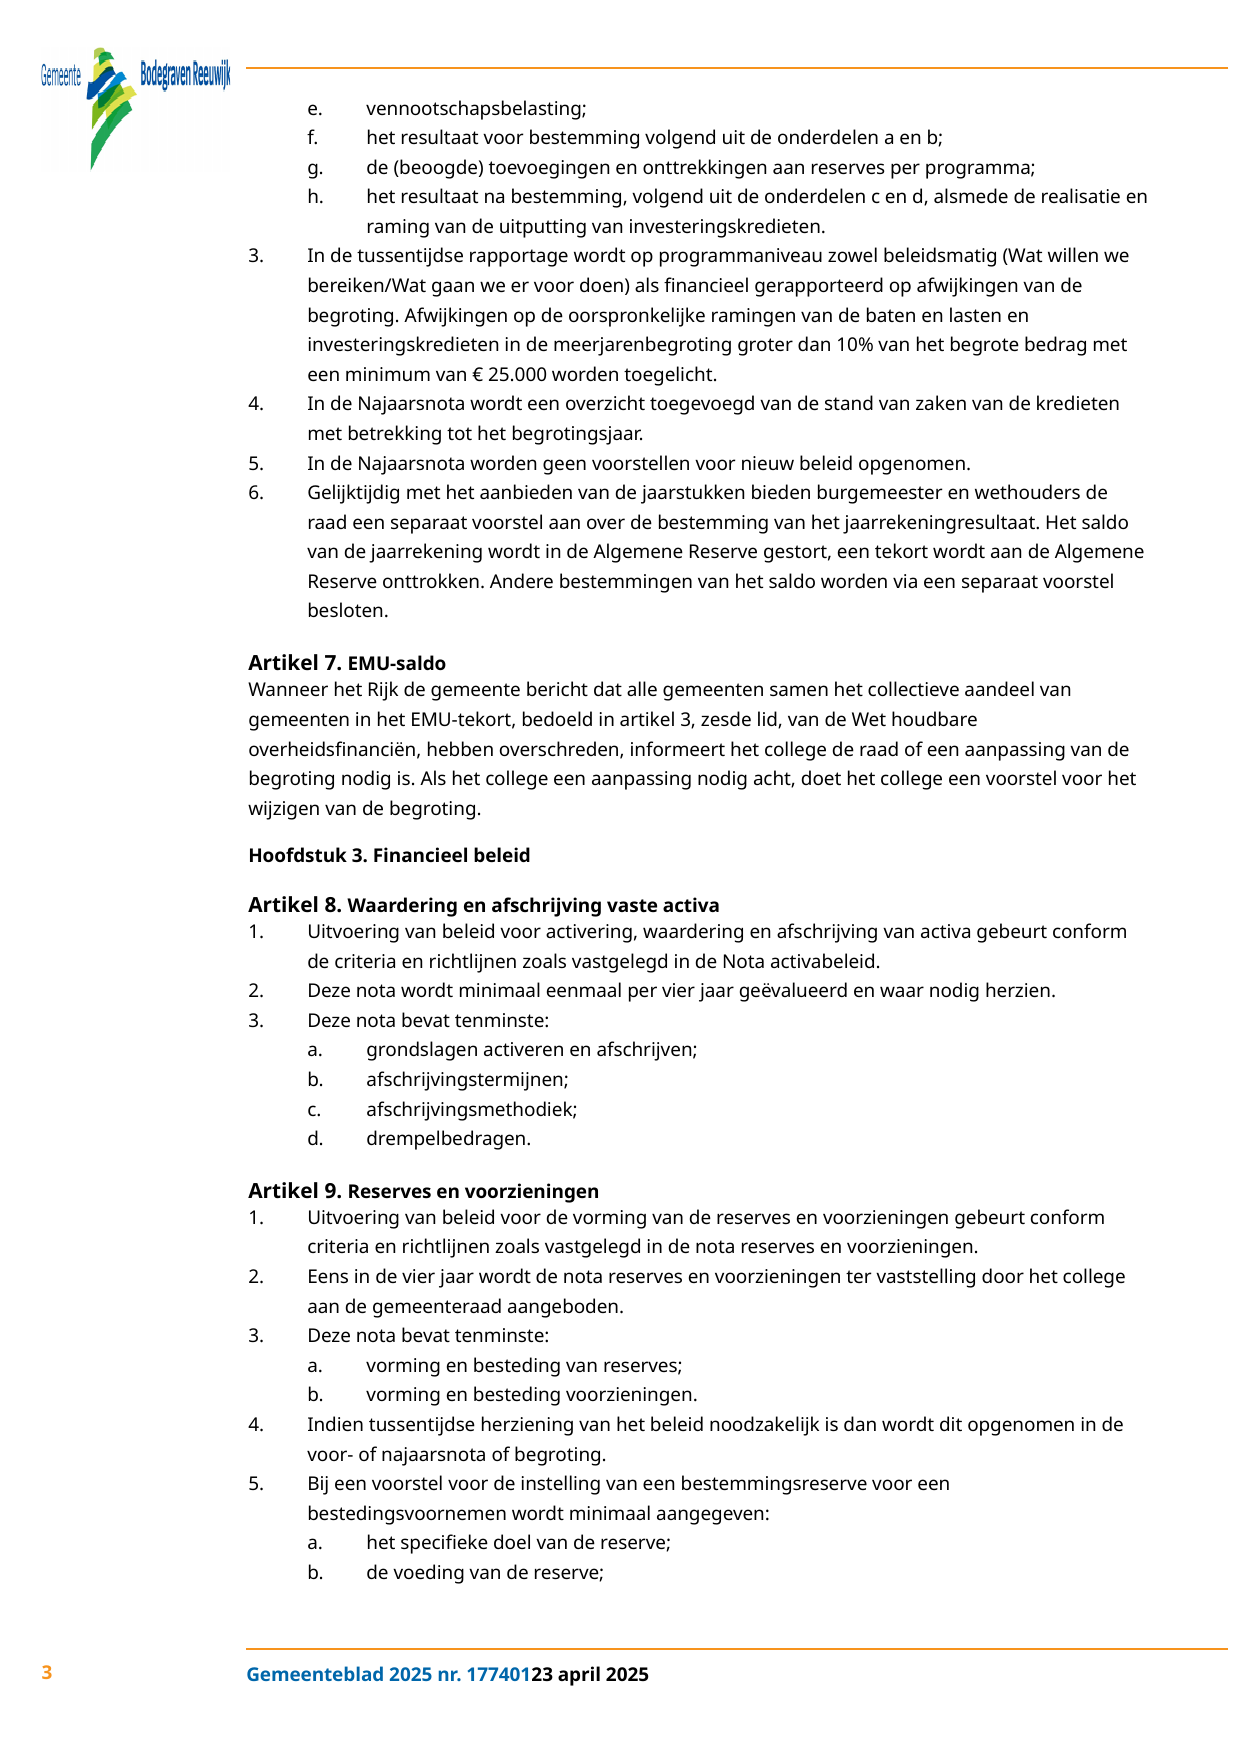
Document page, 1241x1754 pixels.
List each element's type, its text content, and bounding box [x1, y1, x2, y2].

list grondslagen activeren en afschrijven; [307, 1037, 1152, 1062]
list Deze nota bevat tenminste: [248, 1007, 1152, 1033]
list het resultaat voor bestemming volgend uit de onderdelen a en b; [307, 124, 1152, 150]
list Uitvoering van beleid voor activering, waardering en afschrijving van activa gebeurt conform de criteria en richtlijnen zoals vastgelegd in de Nota activabeleid. [248, 918, 1152, 973]
list In de tussentijdse rapportage wordt op programmaniveau zowel beleidsmatig (Wat willen we bereiken/Wat gaan we er voor doen) als financieel gerapporteerd op afwijkingen van de begroting. Afwijkingen op de oorspronkelijke ramingen van de baten en lasten en investeringskredieten in de meerjarenbegroting groter dan 10% van het begrote bedrag met een minimum van € 25.000 worden toegelicht. [248, 243, 1152, 387]
list het specifieke doel van de reserve; [307, 1529, 1152, 1555]
list In de Najaarsnota wordt een overzicht toegevoegd van de stand van zaken van de kredieten met betrekking tot het begrotingsjaar. [248, 391, 1152, 446]
list de voeding van de reserve; [307, 1559, 1152, 1585]
picture [41, 47, 231, 172]
list vorming en besteding van reserves; [307, 1352, 1152, 1378]
list Gelijktijdig met het aanbieden van de jaarstukken bieden burgemeester en wethouders de raad een separaat voorstel aan over de bestemming van het jaarrekeningresultaat. Het saldo van de jaarrekening wordt in de Algemene Reserve gestort, een tekort wordt aan de Algemene Reserve onttrokken. Andere bestemmingen van het saldo worden via een separaat voorstel besloten. [248, 479, 1152, 623]
text Hoofdstuk 3. Financieel beleid [248, 841, 1152, 869]
list vennootschapsbelasting; [307, 95, 1152, 121]
list Indien tussentijdse herziening van het beleid noodzakelijk is dan wordt dit opgenomen in de voor- of najaarsnota of begroting. [248, 1411, 1152, 1467]
list drempelbedragen. [307, 1125, 1152, 1151]
list afschrijvingsmethodiek; [307, 1096, 1152, 1121]
list vorming en besteding voorzieningen. [307, 1382, 1152, 1407]
list Uitvoering van beleid voor de vorming van de reserves en voorzieningen gebeurt conform criteria en richtlijnen zoals vastgelegd in de nota reserves en voorzieningen. [248, 1204, 1152, 1259]
text Artikel 8. Waardering en afschrijving vaste activa [248, 890, 1152, 918]
list Eens in de vier jaar wordt de nota reserves en voorzieningen ter vaststelling door het college aan de gemeenteraad aangeboden. [248, 1263, 1152, 1319]
list In de Najaarsnota worden geen voorstellen voor nieuw beleid opgenomen. [248, 450, 1152, 476]
list de (beoogde) toevoegingen en onttrekkingen aan reserves per programma; [307, 154, 1152, 180]
text Artikel 7. EMU-saldo [248, 648, 1152, 677]
list afschrijvingstermijnen; [307, 1066, 1152, 1092]
list Bij een voorstel voor de instelling van een bestemmingsreserve voor een bestedingsvoornemen wordt minimaal aangegeven: [248, 1470, 1152, 1526]
list Deze nota bevat tenminste: [248, 1322, 1152, 1348]
list het resultaat na bestemming, volgend uit de onderdelen c en d, alsmede de realisatie en raming van de uitputting van investeringskredieten. [307, 183, 1152, 239]
text Wanneer het Rijk de gemeente bericht dat alle gemeenten samen het collectieve aandeel van gemeenten in het EMU-tekort, bedoeld in artikel 3, zesde lid, van de Wet houdbare overheidsfinanciën, hebben overschreden, informeert het college de raad of een aanpassing van de begroting nodig is. Als het college een aanpassing nodig acht, doet het college een voorstel voor het wijzigen van de begroting. [248, 677, 1152, 821]
list Deze nota wordt minimaal eenmaal per vier jaar geëvalueerd en waar nodig herzien. [248, 977, 1152, 1003]
text Artikel 9. Reserves en voorzieningen [248, 1176, 1152, 1204]
